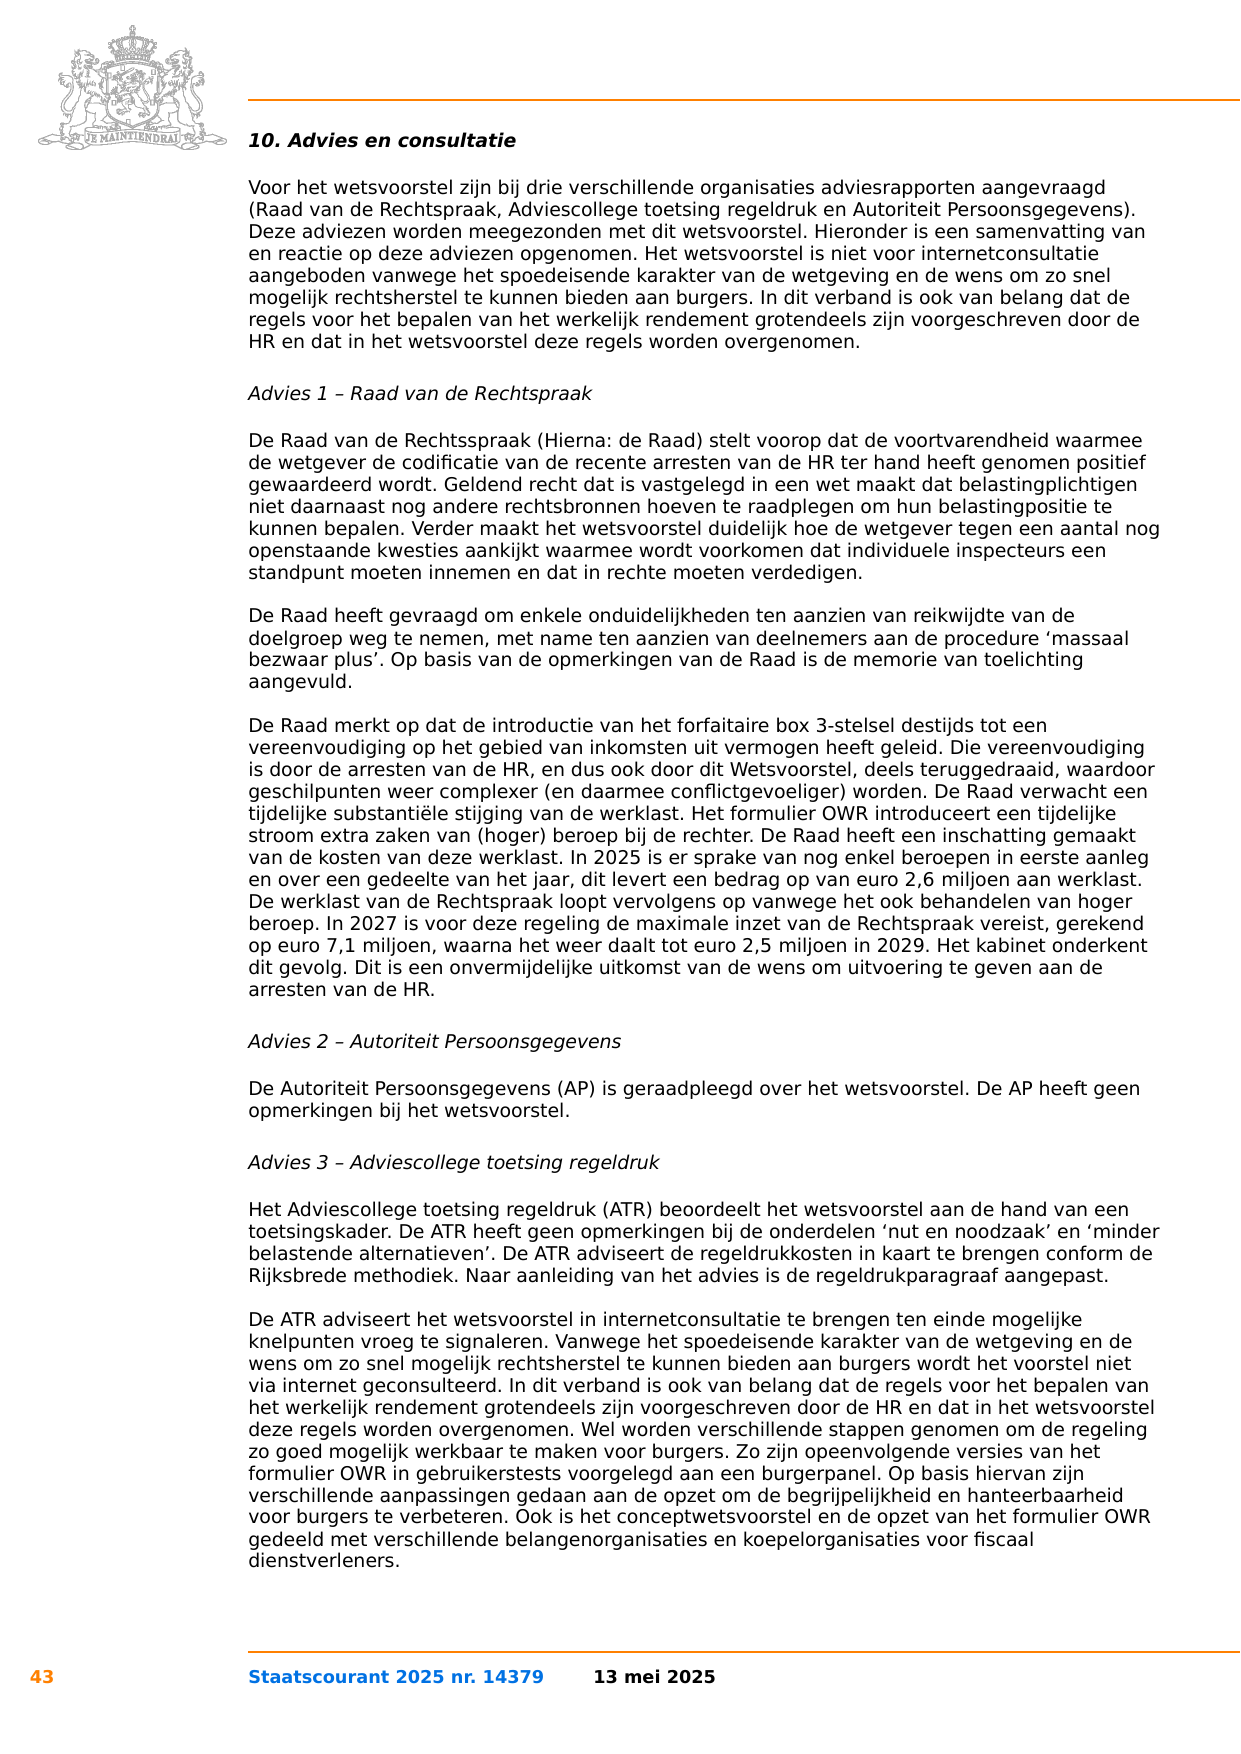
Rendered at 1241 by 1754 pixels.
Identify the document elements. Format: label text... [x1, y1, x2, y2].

picture [38, 25, 227, 150]
text De Raad van de Rechtsspraak (Hierna: de Raad) stelt voorop dat de voortvarendheid waarmee de wetgever de codificatie van de recente arresten van de HR ter hand heeft genomen positief gewaardeerd wordt. Geldend recht dat is vastgelegd in een wet maakt dat belastingplichtigen niet daarnaast nog andere rechtsbronnen hoeven te raadplegen om hun belastingpositie te kunnen bepalen. Verder maakt het wetsvoorstel duidelijk hoe de wetgever tegen een aantal nog openstaande kwesties aankijkt waarmee wordt voorkomen dat individuele inspecteurs een standpunt moeten innemen en dat in rechte moeten verdedigen. [248, 430, 1163, 583]
text De ATR adviseert het wetsvoorstel in internetconsultatie te brengen ten einde mogelijke knelpunten vroeg te signaleren. Vanwege het spoedeisende karakter van de wetgeving en de wens om zo snel mogelijk rechtsherstel te kunnen bieden aan burgers wordt het voorstel niet via internet geconsulteerd. In dit verband is ook van belang dat de regels voor het bepalen van het werkelijk rendement grotendeels zijn voorgeschreven door de HR en dat in het wetsvoorstel deze regels worden overgenomen. Wel worden verschillende stappen genomen om de regeling zo goed mogelijk werkbaar te maken voor burgers. Zo zijn opeenvolgende versies van het formulier OWR in gebruikerstests voorgelegd aan een burgerpanel. Op basis hiervan zijn verschillende aanpassingen gedaan aan de opzet om de begrijpelijkheid en hanteerbaarheid voor burgers te verbeteren. Ook is het conceptwetsvoorstel en de opzet van het formulier OWR gedeeld met verschillende belangenorganisaties en koepelorganisaties voor fiscaal dienstverleners. [248, 1309, 1163, 1572]
text Het Adviescollege toetsing regeldruk (ATR) beoordeelt het wetsvoorstel aan de hand van een toetsingskader. De ATR heeft geen opmerkingen bij de onderdelen ‘nut en noodzaak’ en ‘minder belastende alternatieven’. De ATR adviseert de regeldrukkosten in kaart te brengen conform de Rijksbrede methodiek. Naar aanleiding van het advies is de regeldrukparagraaf aangepast. [248, 1199, 1163, 1287]
text De Raad merkt op dat de introductie van het forfaitaire box 3-stelsel destijds tot een vereenvoudiging op het gebied van inkomsten uit vermogen heeft geleid. Die vereenvoudiging is door de arresten van de HR, en dus ook door dit Wetsvoorstel, deels teruggedraaid, waardoor geschilpunten weer complexer (en daarmee conflictgevoeliger) worden. De Raad verwacht een tijdelijke substantiële stijging van de werklast. Het formulier OWR introduceert een tijdelijke stroom extra zaken van (hoger) beroep bij de rechter. De Raad heeft een inschatting gemaakt van de kosten van deze werklast. In 2025 is er sprake van nog enkel beroepen in eerste aanleg en over een gedeelte van het jaar, dit levert een bedrag op van euro 2,6 miljoen aan werklast. De werklast van de Rechtspraak loopt vervolgens op vanwege het ook behandelen van hoger beroep. In 2027 is voor deze regeling de maximale inzet van de Rechtspraak vereist, gerekend op euro 7,1 miljoen, waarna het weer daalt tot euro 2,5 miljoen in 2029. Het kabinet onderkent dit gevolg. Dit is een onvermijdelijke uitkomst van de wens om uitvoering te geven aan de arresten van de HR. [248, 715, 1163, 1001]
subtitle Advies 2 – Autoriteit Persoonsgegevens [248, 1031, 1163, 1053]
text Voor het wetsvoorstel zijn bij drie verschillende organisaties adviesrapporten aangevraagd (Raad van de Rechtspraak, Adviescollege toetsing regeldruk en Autoriteit Persoonsgegevens). Deze adviezen worden meegezonden met dit wetsvoorstel. Hieronder is een samenvatting van en reactie op deze adviezen opgenomen. Het wetsvoorstel is niet voor internetconsultatie aangeboden vanwege het spoedeisende karakter van de wetgeving en de wens om zo snel mogelijk rechtsherstel te kunnen bieden aan burgers. In dit verband is ook van belang dat de regels voor het bepalen van het werkelijk rendement grotendeels zijn voorgeschreven door de HR en dat in het wetsvoorstel deze regels worden overgenomen. [248, 177, 1163, 353]
subtitle Advies 1 – Raad van de Rechtspraak [248, 383, 1163, 405]
subtitle Advies 3 – Adviescollege toetsing regeldruk [248, 1152, 1163, 1174]
text De Raad heeft gevraagd om enkele onduidelijkheden ten aanzien van reikwijdte van de doelgroep weg te nemen, met name ten aanzien van deelnemers aan de procedure ‘massaal bezwaar plus’. Op basis van de opmerkingen van de Raad is de memorie van toelichting aangevuld. [248, 605, 1163, 693]
text De Autoriteit Persoonsgegevens (AP) is geraadpleegd over het wetsvoorstel. De AP heeft geen opmerkingen bij het wetsvoorstel. [248, 1078, 1163, 1122]
subtitle 10. Advies en consultatie [248, 130, 1163, 152]
